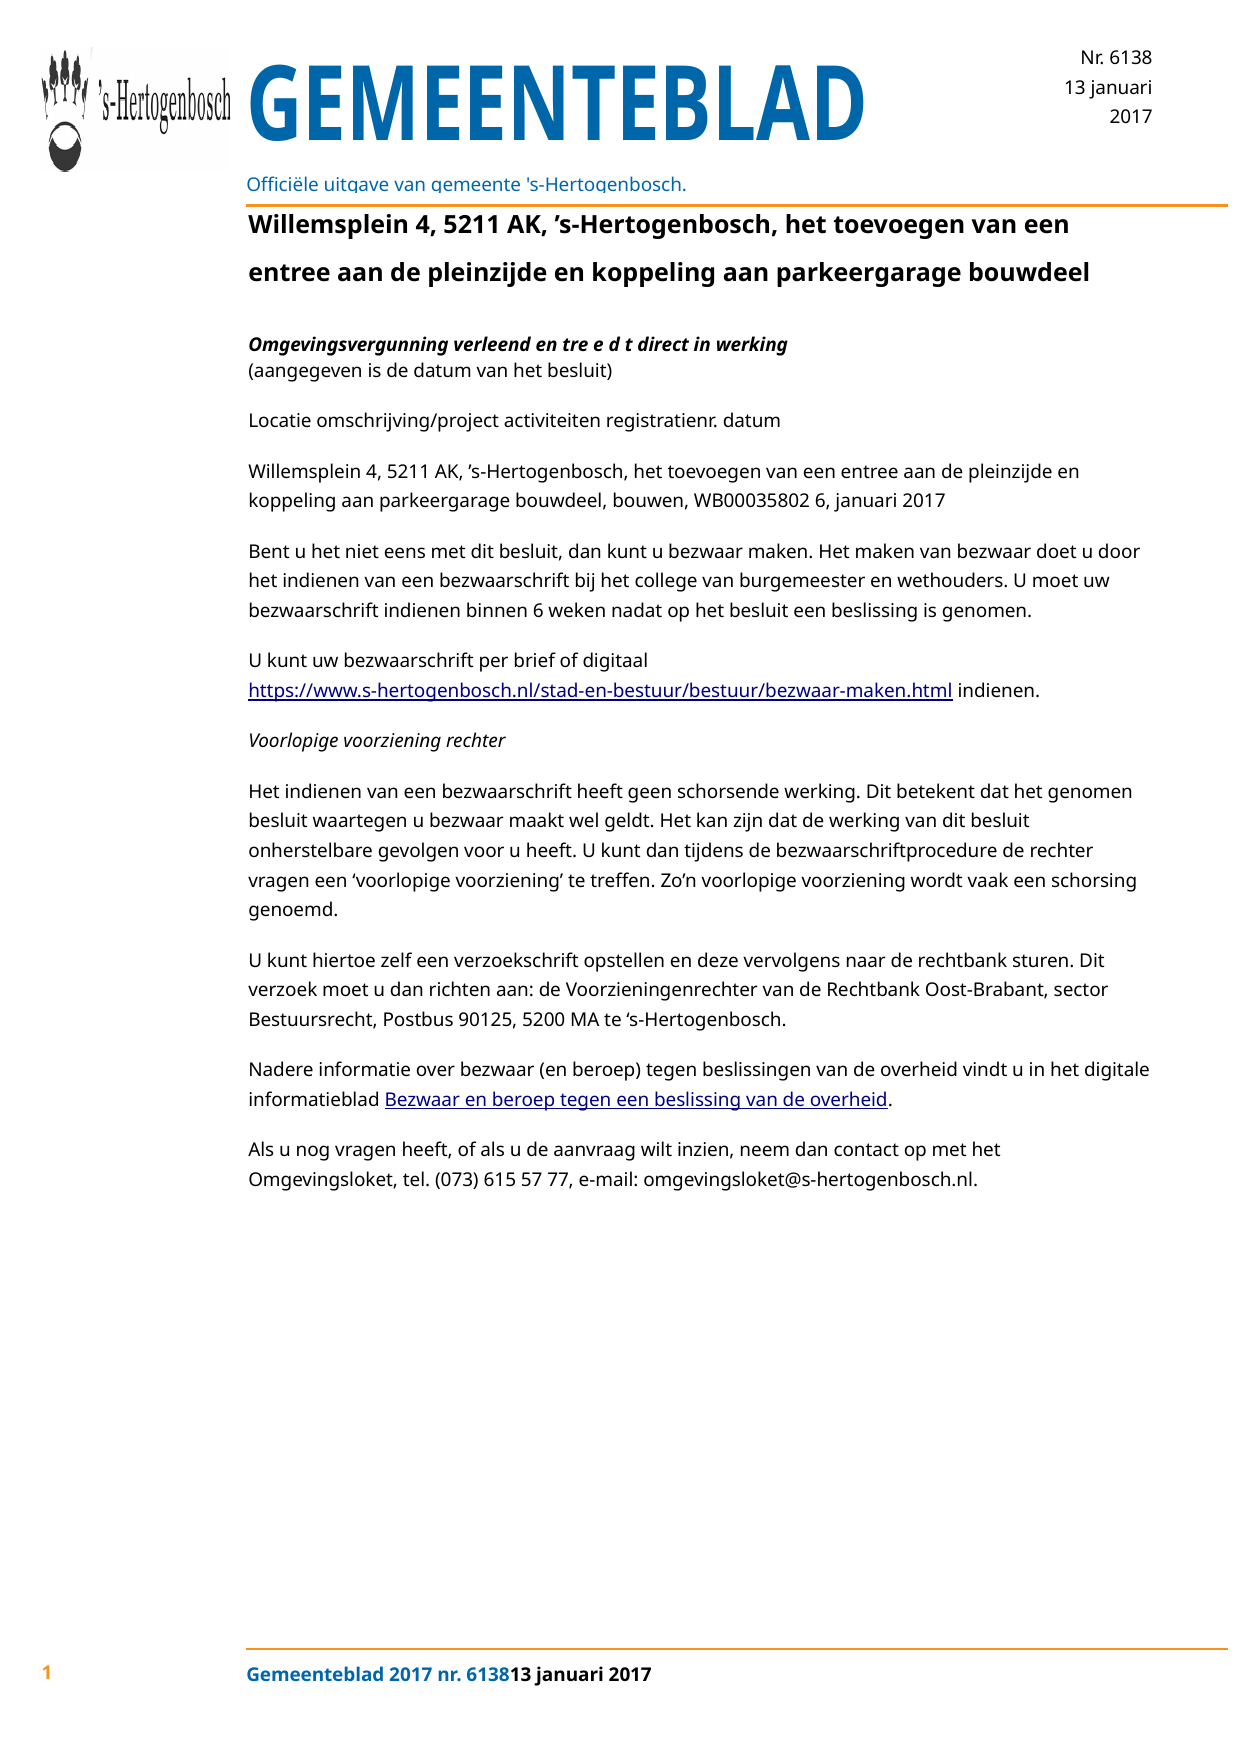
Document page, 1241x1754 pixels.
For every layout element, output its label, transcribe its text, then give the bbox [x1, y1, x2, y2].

text Als u nog vragen heeft, of als u de aanvraag wilt inzien, neem dan contact op met het Omgevingsloket, tel. (073) 615 57 77, e-mail: omgevingsloket@s-hertogenbosch.nl. [248, 1136, 1152, 1192]
text U kunt hiertoe zelf een verzoekschrift opstellen en deze vervolgens naar de rechtbank sturen. Dit verzoek moet u dan richten aan: de Voorzieningenrechter van de Rechtbank Oost-Brabant, sector Bestuursrecht, Postbus 90125, 5200 MA te ‘s-Hertogenbosch. [248, 947, 1152, 1032]
text Het indienen van een bezwaarschrift heeft geen schorsende werking. Dit betekent dat het genomen besluit waartegen u bezwaar maakt wel geldt. Het kan zijn dat de werking van dit besluit onherstelbare gevolgen voor u heeft. U kunt dan tijdens de bezwaarschriftprocedure de rechter vragen een ‘voorlopige voorziening’ te treffen. Zo’n voorlopige voorziening wordt vaak een schorsing genoemd. [248, 778, 1152, 922]
text Willemsplein 4, 5211 AK, ’s-Hertogenbosch, het toevoegen van een entree aan de pleinzijde en koppeling aan parkeergarage bouwdeel, bouwen, WB00035802 6, januari 2017 [248, 458, 1152, 513]
text U kunt uw bezwaarschrift per brief of digitaal https://www.s-hertogenbosch.nl/stad-en-bestuur/bestuur/bezwaar-maken.html indienen. [248, 648, 1152, 703]
text Omgevingsvergunning verleend en tre e d t direct in werking [248, 331, 1152, 357]
text Voorlopige voorziening rechter [248, 728, 1152, 753]
picture [41, 47, 231, 172]
text Nadere informatie over bezwaar (en beroep) tegen beslissingen van de overheid vindt u in het digitale informatieblad Bezwaar en beroep tegen een beslissing van de overheid. [248, 1056, 1152, 1112]
text Bent u het niet eens met dit besluit, dan kunt u bezwaar maken. Het maken van bezwaar doet u door het indienen van een bezwaarschrift bij het college van burgemeester en wethouders. U moet uw bezwaarschrift indienen binnen 6 weken nadat op het besluit een beslissing is genomen. [248, 538, 1152, 623]
text Locatie omschrijving/project activiteiten registratienr. datum [248, 408, 1152, 433]
text Willemsplein 4, 5211 AK, ’s-Hertogenbosch, het toevoegen van een entree aan de pleinzijde en koppeling aan parkeergarage bouwdeel [248, 207, 1152, 288]
text (aangegeven is de datum van het besluit) [248, 357, 1152, 383]
